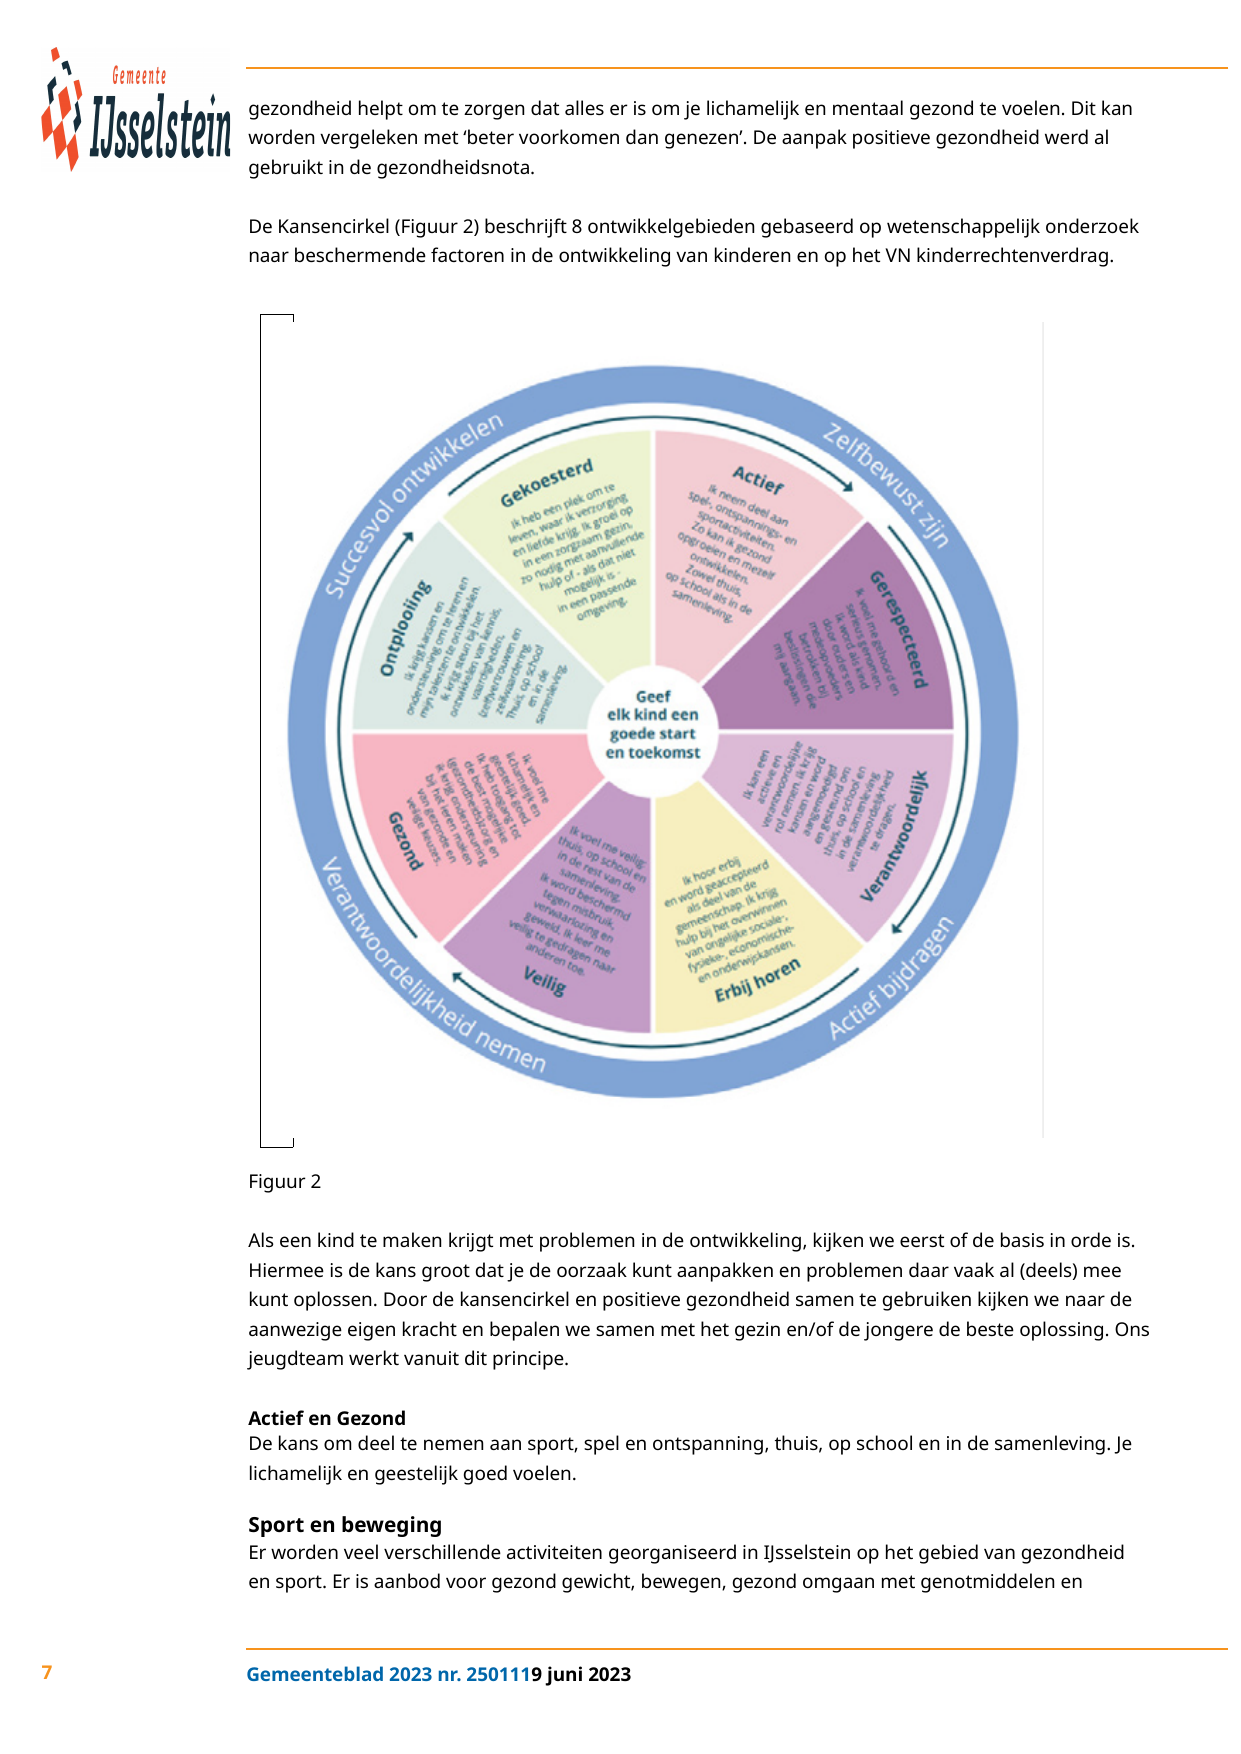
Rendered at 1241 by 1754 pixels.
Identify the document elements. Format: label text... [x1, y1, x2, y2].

text Actief en Gezond [248, 1405, 1152, 1430]
picture [268, 322, 1155, 1138]
text Als een kind te maken krijgt met problemen in de ontwikkeling, kijken we eerst of de basis in orde is. Hiermee is de kans groot dat je de oorzaak kunt aanpakken en problemen daar vaak al (deels) mee kunt oplossen. Door de kansencirkel en positieve gezondheid samen te gebruiken kijken we naar de aanwezige eigen kracht en bepalen we samen met het gezin en/of de jongere de beste oplossing. Ons jeugdteam werkt vanuit dit principe. [248, 1227, 1152, 1371]
text De kans om deel te nemen aan sport, spel en ontspanning, thuis, op school en in de samenleving. Je lichamelijk en geestelijk goed voelen. [248, 1430, 1152, 1486]
text Figuur 2 [248, 1168, 1152, 1194]
text gezondheid helpt om te zorgen dat alles er is om je lichamelijk en mentaal gezond te voelen. Dit kan worden vergeleken met ‘beter voorkomen dan genezen’. De aanpak positieve gezondheid werd al gebruikt in de gezondheidsnota. [248, 95, 1152, 180]
text Sport en beweging [248, 1510, 1152, 1539]
text Er worden veel verschillende activiteiten georganiseerd in IJsselstein op het gebied van gezondheid en sport. Er is aanbod voor gezond gewicht, bewegen, gezond omgaan met genotmiddelen en [248, 1539, 1152, 1594]
text De Kansencirkel (Figuur 2) beschrijft 8 ontwikkelgebieden gebaseerd op wetenschappelijk onderzoek naar beschermende factoren in de ontwikkeling van kinderen en op het VN kinderrechtenverdrag. [248, 213, 1152, 268]
picture [41, 47, 231, 172]
